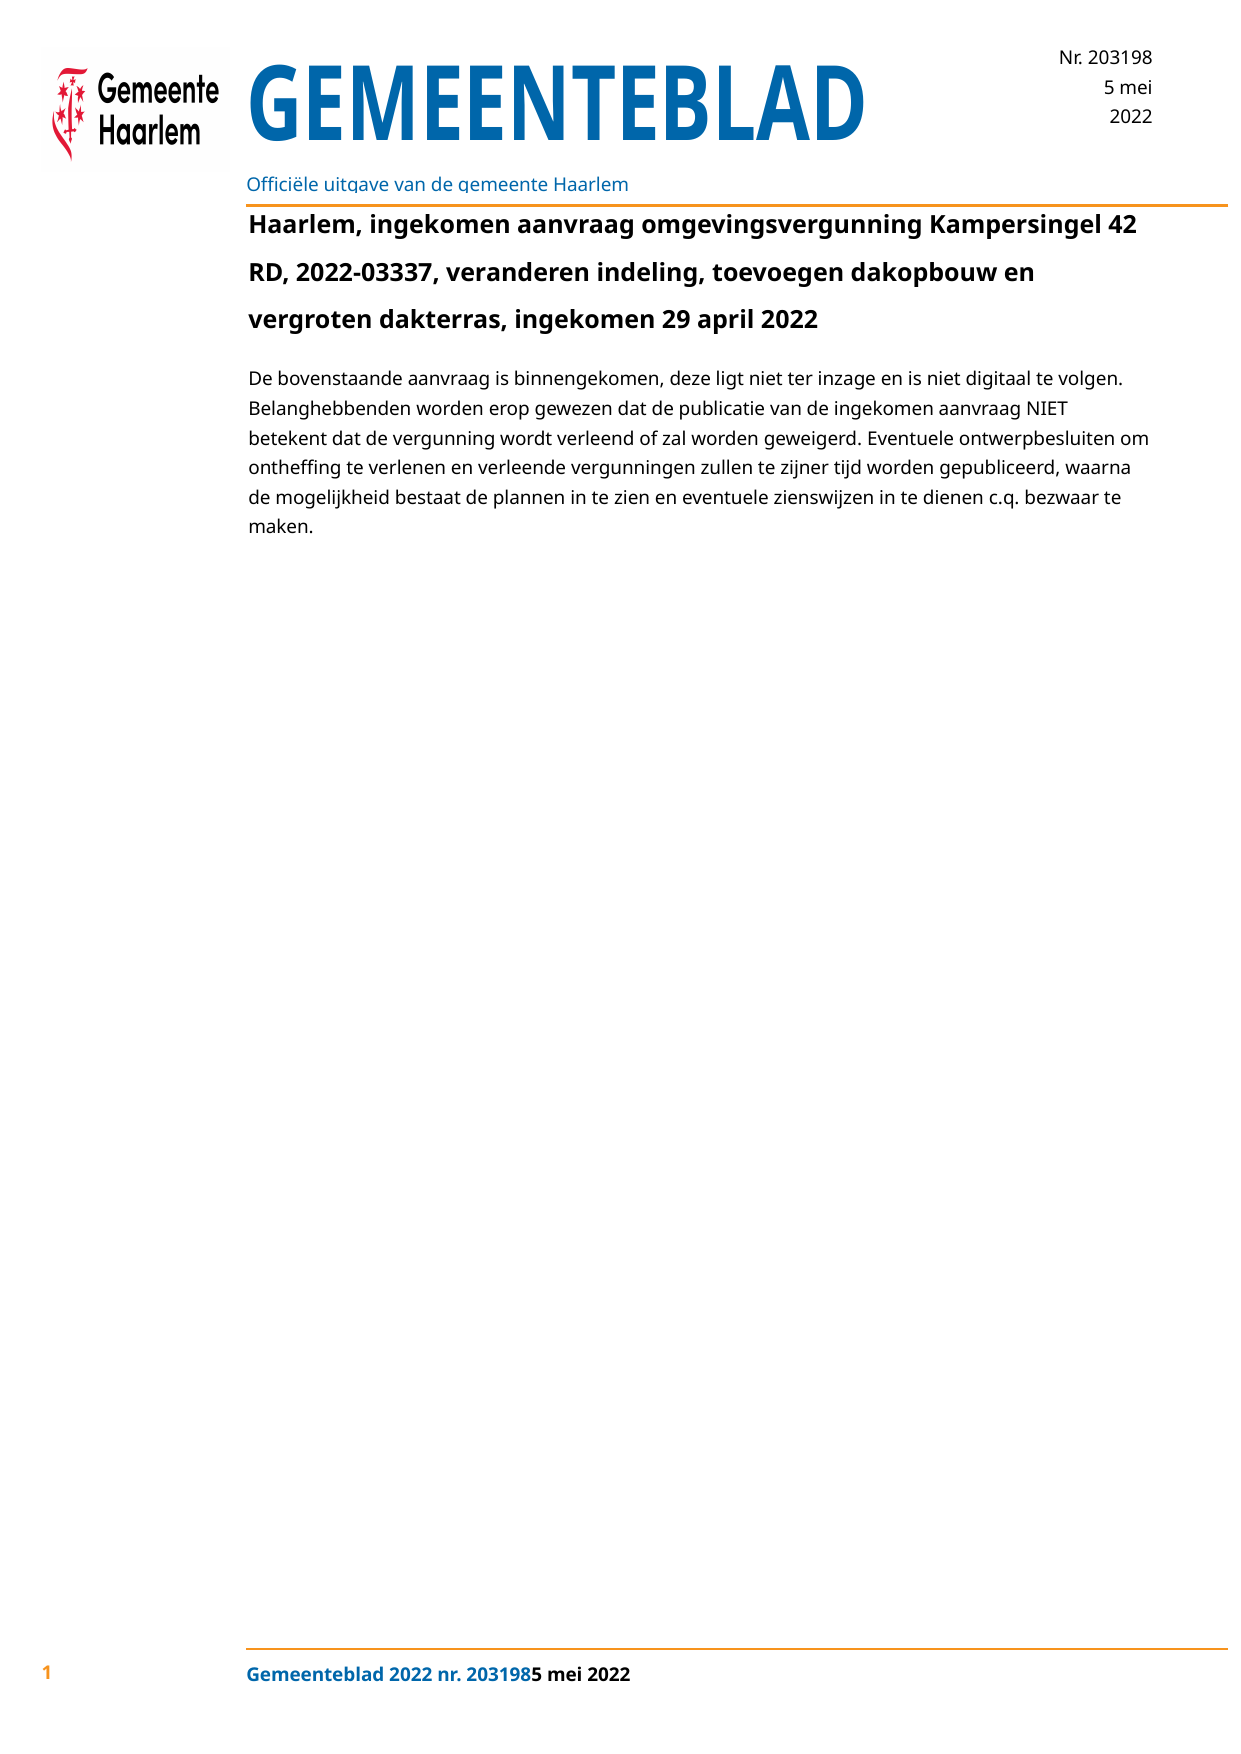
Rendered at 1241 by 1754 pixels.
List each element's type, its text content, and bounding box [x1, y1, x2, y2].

text Haarlem, ingekomen aanvraag omgevingsvergunning Kampersingel 42 RD, 2022-03337, veranderen indeling, toevoegen dakopbouw en vergroten dakterras, ingekomen 29 april 2022 [248, 207, 1152, 336]
text De bovenstaande aanvraag is binnengekomen, deze ligt niet ter inzage en is niet digitaal te volgen. Belanghebbenden worden erop gewezen dat de publicatie van de ingekomen aanvraag NIET betekent dat de vergunning wordt verleend of zal worden geweigerd. Eventuele ontwerpbesluiten om ontheffing te verlenen en verleende vergunningen zullen te zijner tijd worden gepubliceerd, waarna de mogelijkheid bestaat de plannen in te zien en eventuele zienswijzen in te dienen c.q. bezwaar te maken. [248, 366, 1152, 539]
picture [41, 47, 231, 172]
